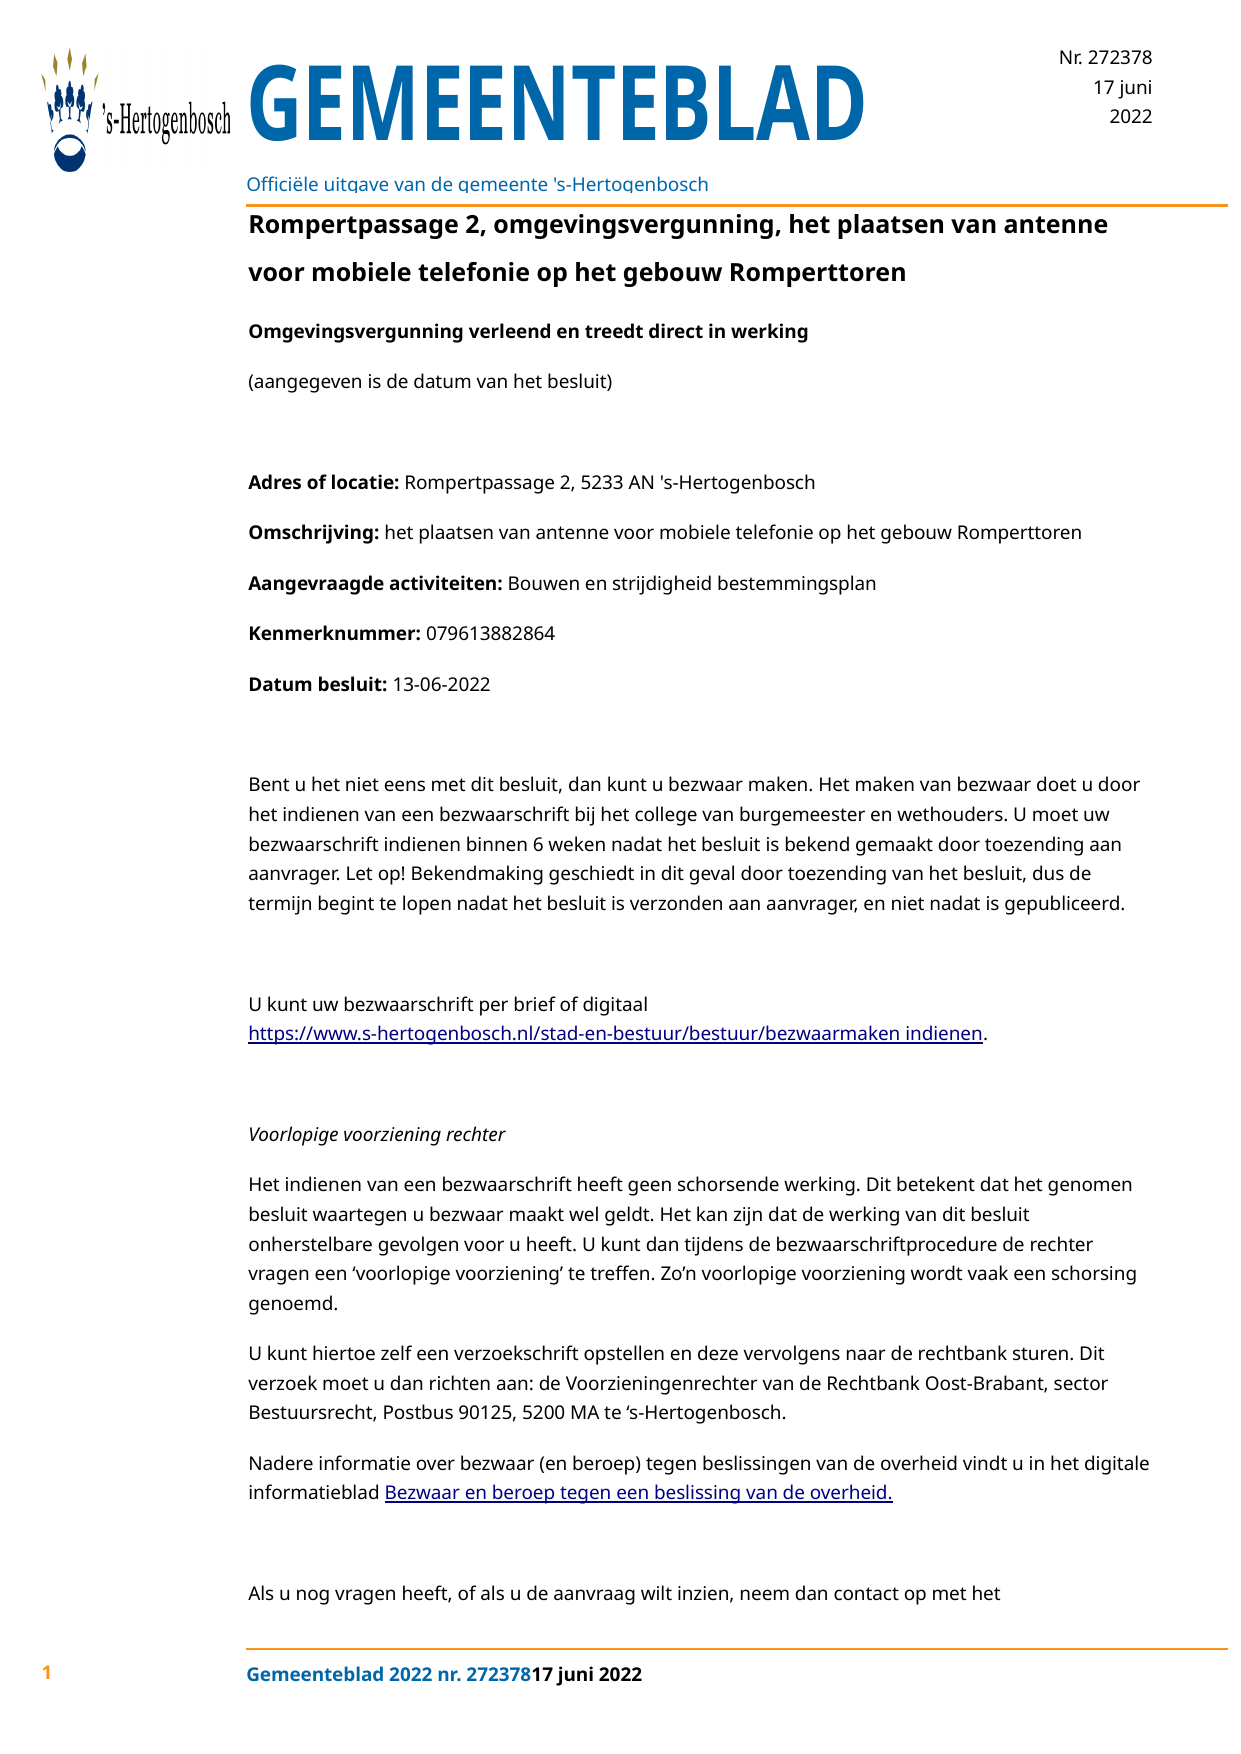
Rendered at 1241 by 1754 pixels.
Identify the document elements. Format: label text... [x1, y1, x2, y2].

picture [41, 47, 231, 172]
text U kunt uw bezwaarschrift per brief of digitaal https://www.s-hertogenbosch.nl/stad-en-bestuur/bestuur/bezwaarmaken indienen. [248, 991, 1152, 1046]
text Omgevingsvergunning verleend en treedt direct in werking [248, 318, 1152, 344]
text Rompertpassage 2, omgevingsvergunning, het plaatsen van antenne voor mobiele telefonie op het gebouw Romperttoren [248, 207, 1152, 288]
text Kenmerknummer: 079613882864 [248, 620, 1152, 646]
text Omschrijving: het plaatsen van antenne voor mobiele telefonie op het gebouw Romperttoren [248, 519, 1152, 545]
text U kunt hiertoe zelf een verzoekschrift opstellen en deze vervolgens naar de rechtbank sturen. Dit verzoek moet u dan richten aan: de Voorzieningenrechter van de Rechtbank Oost-Brabant, sector Bestuursrecht, Postbus 90125, 5200 MA te ‘s-Hertogenbosch. [248, 1340, 1152, 1425]
text Nadere informatie over bezwaar (en beroep) tegen beslissingen van de overheid vindt u in het digitale informatieblad Bezwaar en beroep tegen een beslissing van de overheid. [248, 1450, 1152, 1505]
text (aangegeven is de datum van het besluit) [248, 368, 1152, 394]
text Adres of locatie: Rompertpassage 2, 5233 AN 's-Hertogenbosch [248, 469, 1152, 495]
text Bent u het niet eens met dit besluit, dan kunt u bezwaar maken. Het maken van bezwaar doet u door het indienen van een bezwaarschrift bij het college van burgemeester en wethouders. U moet uw bezwaarschrift indienen binnen 6 weken nadat het besluit is bekend gemaakt door toezending aan aanvrager. Let op! Bekendmaking geschiedt in dit geval door toezending van het besluit, dus de termijn begint te lopen nadat het besluit is verzonden aan aanvrager, en niet nadat is gepubliceerd. [248, 772, 1152, 916]
text Voorlopige voorziening rechter [248, 1121, 1152, 1147]
text Als u nog vragen heeft, of als u de aanvraag wilt inzien, neem dan contact op met het [248, 1580, 1152, 1606]
text Het indienen van een bezwaarschrift heeft geen schorsende werking. Dit betekent dat het genomen besluit waartegen u bezwaar maakt wel geldt. Het kan zijn dat de werking van dit besluit onherstelbare gevolgen voor u heeft. U kunt dan tijdens de bezwaarschriftprocedure de rechter vragen een ‘voorlopige voorziening’ te treffen. Zo’n voorlopige voorziening wordt vaak een schorsing genoemd. [248, 1172, 1152, 1316]
text Datum besluit: 13-06-2022 [248, 671, 1152, 697]
text Aangevraagde activiteiten: Bouwen en strijdigheid bestemmingsplan [248, 570, 1152, 596]
